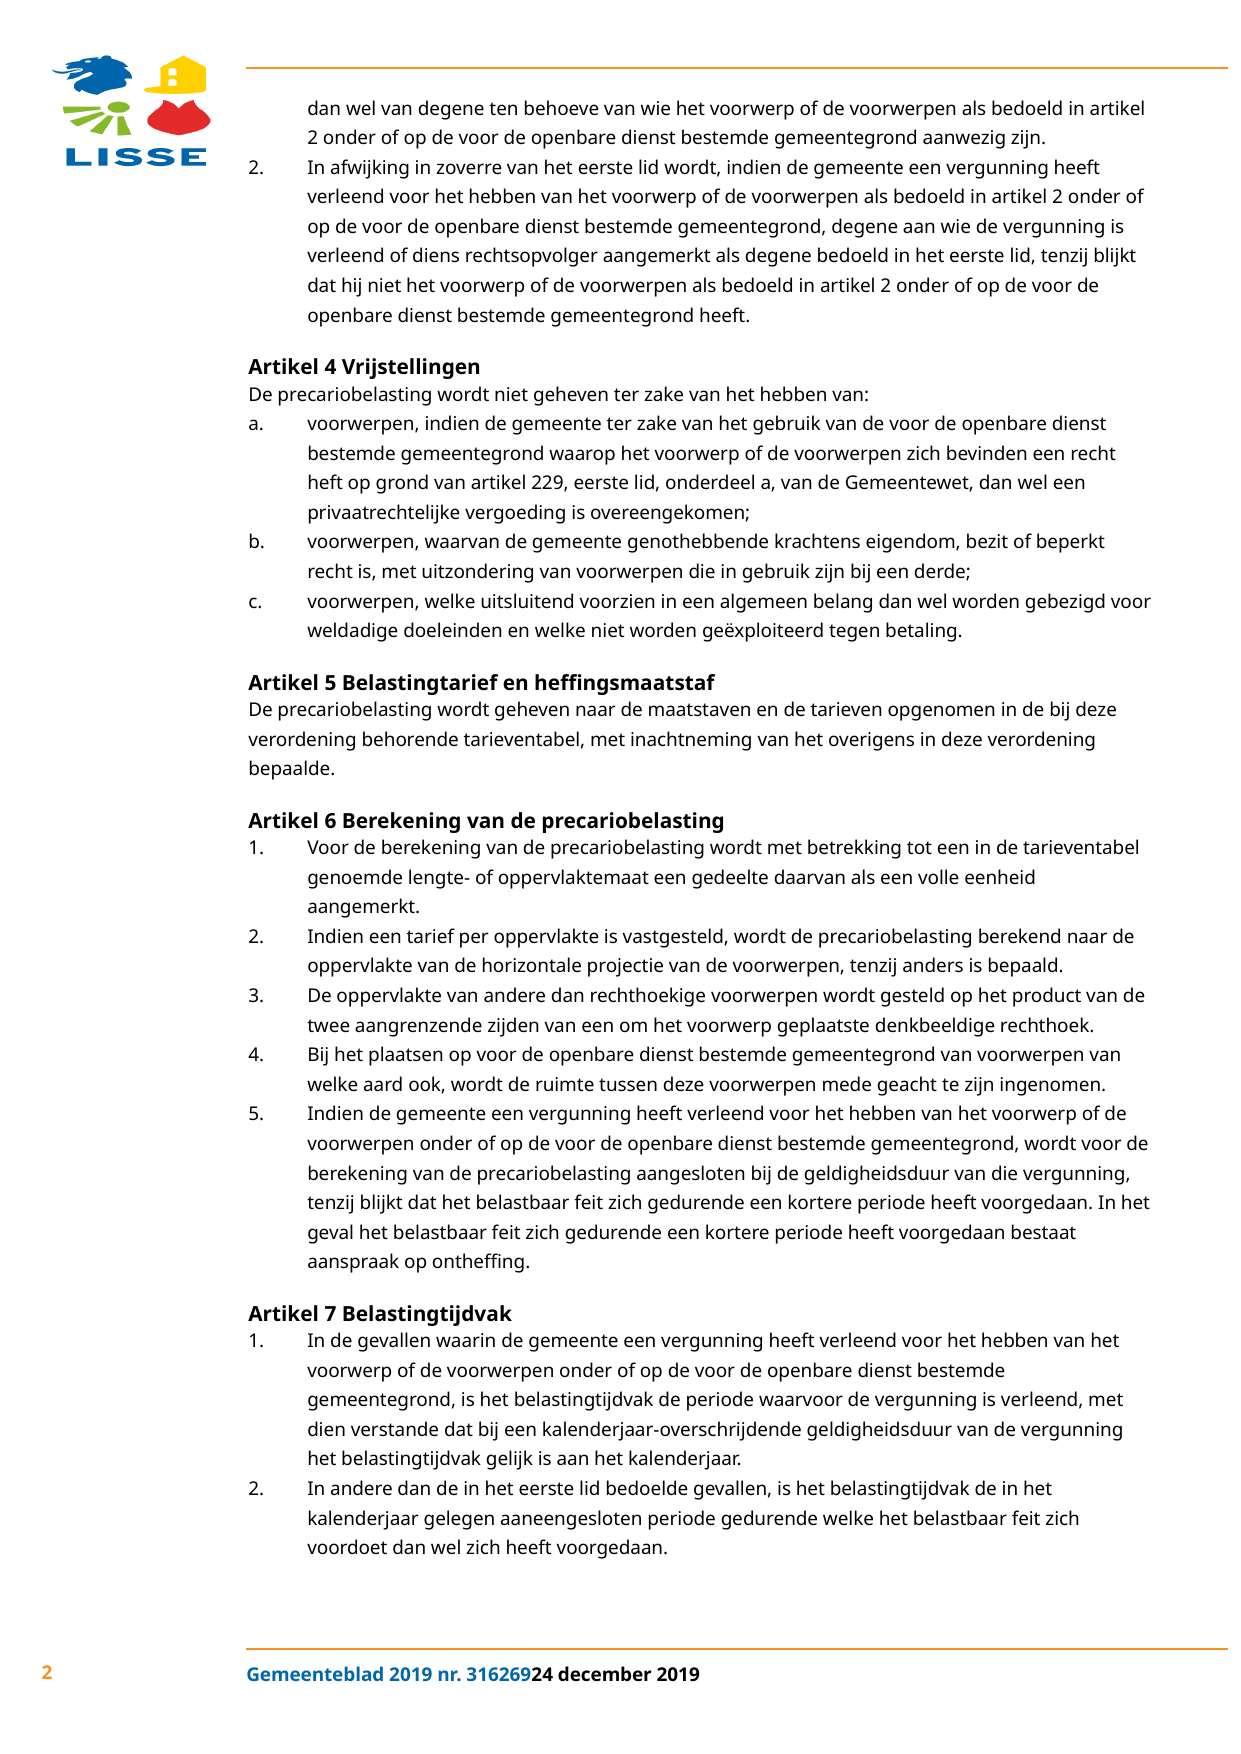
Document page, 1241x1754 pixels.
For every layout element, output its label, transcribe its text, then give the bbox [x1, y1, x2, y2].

text De precariobelasting wordt niet geheven ter zake van het hebben van: [248, 381, 1152, 406]
list voorwerpen, welke uitsluitend voorzien in een algemeen belang dan wel worden gebezigd voor weldadige doeleinden en welke niet worden geëxploiteerd tegen betaling. [248, 588, 1152, 643]
list Voor de berekening van de precariobelasting wordt met betrekking tot een in de tarieventabel genoemde lengte- of oppervlaktemaat een gedeelte daarvan als een volle eenheid aangemerkt. [248, 834, 1152, 919]
list dan wel van degene ten behoeve van wie het voorwerp of de voorwerpen als bedoeld in artikel 2 onder of op de voor de openbare dienst bestemde gemeentegrond aanwezig zijn. [248, 95, 1152, 150]
list Bij het plaatsen op voor de openbare dienst bestemde gemeentegrond van voorwerpen van welke aard ook, wordt de ruimte tussen deze voorwerpen mede geacht te zijn ingenomen. [248, 1041, 1152, 1097]
text Artikel 5 Belastingtarief en heffingsmaatstaf [248, 668, 1152, 696]
list Indien de gemeente een vergunning heeft verleend voor het hebben van het voorwerp of de voorwerpen onder of op de voor de openbare dienst bestemde gemeentegrond, wordt voor de berekening van de precariobelasting aangesloten bij de geldigheidsduur van die vergunning, tenzij blijkt dat het belastbaar feit zich gedurende een kortere periode heeft voorgedaan. In het geval het belastbaar feit zich gedurende een kortere periode heeft voorgedaan bestaat aanspraak op ontheffing. [248, 1101, 1152, 1274]
list De oppervlakte van andere dan rechthoekige voorwerpen wordt gesteld op het product van de twee aangrenzende zijden van een om het voorwerp geplaatste denkbeeldige rechthoek. [248, 982, 1152, 1037]
text Artikel 4 Vrijstellingen [248, 352, 1152, 381]
list voorwerpen, indien de gemeente ter zake van het gebruik van de voor de openbare dienst bestemde gemeentegrond waarop het voorwerp of de voorwerpen zich bevinden een recht heft op grond van artikel 229, eerste lid, onderdeel a, van de Gemeentewet, dan wel een privaatrechtelijke vergoeding is overeengekomen; [248, 410, 1152, 525]
text Artikel 7 Belastingtijdvak [248, 1299, 1152, 1327]
text De precariobelasting wordt geheven naar de maatstaven en de tarieven opgenomen in de bij deze verordening behorende tarieventabel, met inachtneming van het overigens in deze verordening bepaalde. [248, 696, 1152, 781]
list In andere dan de in het eerste lid bedoelde gevallen, is het belastingtijdvak de in het kalenderjaar gelegen aaneengesloten periode gedurende welke het belastbaar feit zich voordoet dan wel zich heeft voorgedaan. [248, 1475, 1152, 1560]
list voorwerpen, waarvan de gemeente genothebbende krachtens eigendom, bezit of beperkt recht is, met uitzondering van voorwerpen die in gebruik zijn bij een derde; [248, 529, 1152, 584]
text Artikel 6 Berekening van de precariobelasting [248, 806, 1152, 834]
picture [41, 47, 231, 172]
list Indien een tarief per oppervlakte is vastgesteld, wordt de precariobelasting berekend naar de oppervlakte van de horizontale projectie van de voorwerpen, tenzij anders is bepaald. [248, 923, 1152, 978]
list In de gevallen waarin de gemeente een vergunning heeft verleend voor het hebben van het voorwerp of de voorwerpen onder of op de voor de openbare dienst bestemde gemeentegrond, is het belastingtijdvak de periode waarvoor de vergunning is verleend, met dien verstande dat bij een kalenderjaar-overschrijdende geldigheidsduur van de vergunning het belastingtijdvak gelijk is aan het kalenderjaar. [248, 1327, 1152, 1471]
list In afwijking in zoverre van het eerste lid wordt, indien de gemeente een vergunning heeft verleend voor het hebben van het voorwerp of de voorwerpen als bedoeld in artikel 2 onder of op de voor de openbare dienst bestemde gemeentegrond, degene aan wie de vergunning is verleend of diens rechtsopvolger aangemerkt als degene bedoeld in het eerste lid, tenzij blijkt dat hij niet het voorwerp of de voorwerpen als bedoeld in artikel 2 onder of op de voor de openbare dienst bestemde gemeentegrond heeft. [248, 154, 1152, 328]
